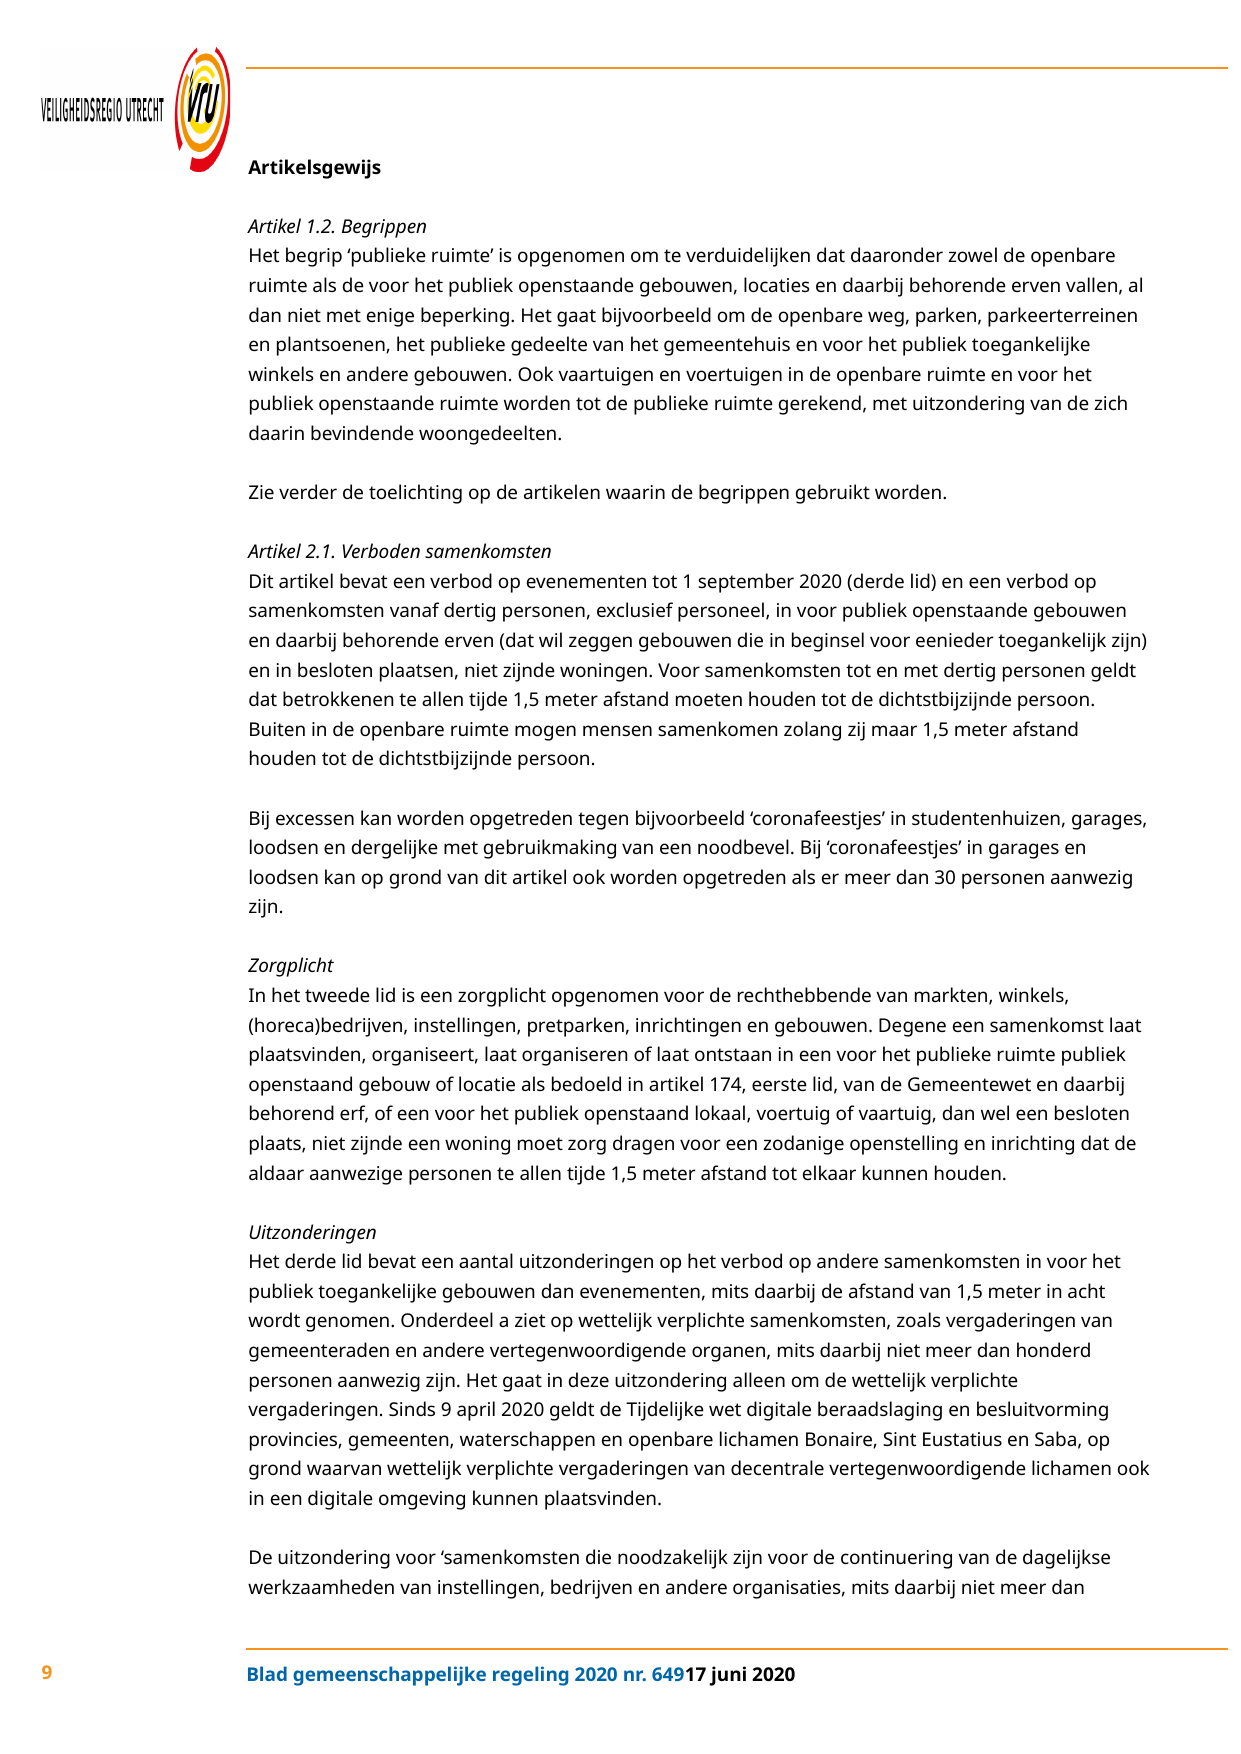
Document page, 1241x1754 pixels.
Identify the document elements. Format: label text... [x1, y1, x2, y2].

text Het begrip ‘publieke ruimte’ is opgenomen om te verduidelijken dat daaronder zowel de openbare ruimte als de voor het publiek openstaande gebouwen, locaties en daarbij behorende erven vallen, al dan niet met enige beperking. Het gaat bijvoorbeeld om de openbare weg, parken, parkeerterreinen en plantsoenen, het publieke gedeelte van het gemeentehuis en voor het publiek toegankelijke winkels en andere gebouwen. Ook vaartuigen en voertuigen in de openbare ruimte en voor het publiek openstaande ruimte worden tot de publieke ruimte gerekend, met uitzondering van de zich daarin bevindende woongedeelten. [248, 243, 1152, 446]
text Dit artikel bevat een verbod op evenementen tot 1 september 2020 (derde lid) en een verbod op samenkomsten vanaf dertig personen, exclusief personeel, in voor publiek openstaande gebouwen en daarbij behorende erven (dat wil zeggen gebouwen die in beginsel voor eenieder toegankelijk zijn) en in besloten plaatsen, niet zijnde woningen. Voor samenkomsten tot en met dertig personen geldt dat betrokkenen te allen tijde 1,5 meter afstand moeten houden tot de dichtstbijzijnde persoon. [248, 568, 1152, 712]
text Buiten in de openbare ruimte mogen mensen samenkomen zolang zij maar 1,5 meter afstand houden tot de dichtstbijzijnde persoon. [248, 716, 1152, 771]
text In het tweede lid is een zorgplicht opgenomen voor de rechthebbende van markten, winkels, (horeca)bedrijven, instellingen, pretparken, inrichtingen en gebouwen. Degene een samenkomst laat plaatsvinden, organiseert, laat organiseren of laat ontstaan in een voor het publieke ruimte publiek openstaand gebouw of locatie als bedoeld in artikel 174, eerste lid, van de Gemeentewet en daarbij behorend erf, of een voor het publiek openstaand lokaal, voertuig of vaartuig, dan wel een besloten plaats, niet zijnde een woning moet zorg dragen voor een zodanige openstelling en inrichting dat de aldaar aanwezige personen te allen tijde 1,5 meter afstand tot elkaar kunnen houden. [248, 982, 1152, 1186]
text Zorgplicht [248, 953, 1152, 978]
text Artikelsgewijs [248, 154, 1152, 180]
text De uitzondering voor ‘samenkomsten die noodzakelijk zijn voor de continuering van de dagelijkse werkzaamheden van instellingen, bedrijven en andere organisaties, mits daarbij niet meer dan [248, 1544, 1152, 1600]
text Artikel 2.1. Verboden samenkomsten [248, 538, 1152, 564]
text Bij excessen kan worden opgetreden tegen bijvoorbeeld ‘coronafeestjes’ in studentenhuizen, garages, loodsen en dergelijke met gebruikmaking van een noodbevel. Bij ‘coronafeestjes’ in garages en loodsen kan op grond van dit artikel ook worden opgetreden als er meer dan 30 personen aanwezig zijn. [248, 805, 1152, 919]
text Zie verder de toelichting op de artikelen waarin de begrippen gebruikt worden. [248, 479, 1152, 505]
text Het derde lid bevat een aantal uitzonderingen op het verbod op andere samenkomsten in voor het publiek toegankelijke gebouwen dan evenementen, mits daarbij de afstand van 1,5 meter in acht wordt genomen. Onderdeel a ziet op wettelijk verplichte samenkomsten, zoals vergaderingen van gemeenteraden en andere vertegenwoordigende organen, mits daarbij niet meer dan honderd personen aanwezig zijn. Het gaat in deze uitzondering alleen om de wettelijk verplichte vergaderingen. Sinds 9 april 2020 geldt de Tijdelijke wet digitale beraadslaging en besluitvorming provincies, gemeenten, waterschappen en openbare lichamen Bonaire, Sint Eustatius en Saba, op grond waarvan wettelijk verplichte vergaderingen van decentrale vertegenwoordigende lichamen ook in een digitale omgeving kunnen plaatsvinden. [248, 1248, 1152, 1511]
text Artikel 1.2. Begrippen [248, 213, 1152, 239]
picture [41, 47, 231, 172]
text Uitzonderingen [248, 1219, 1152, 1245]
